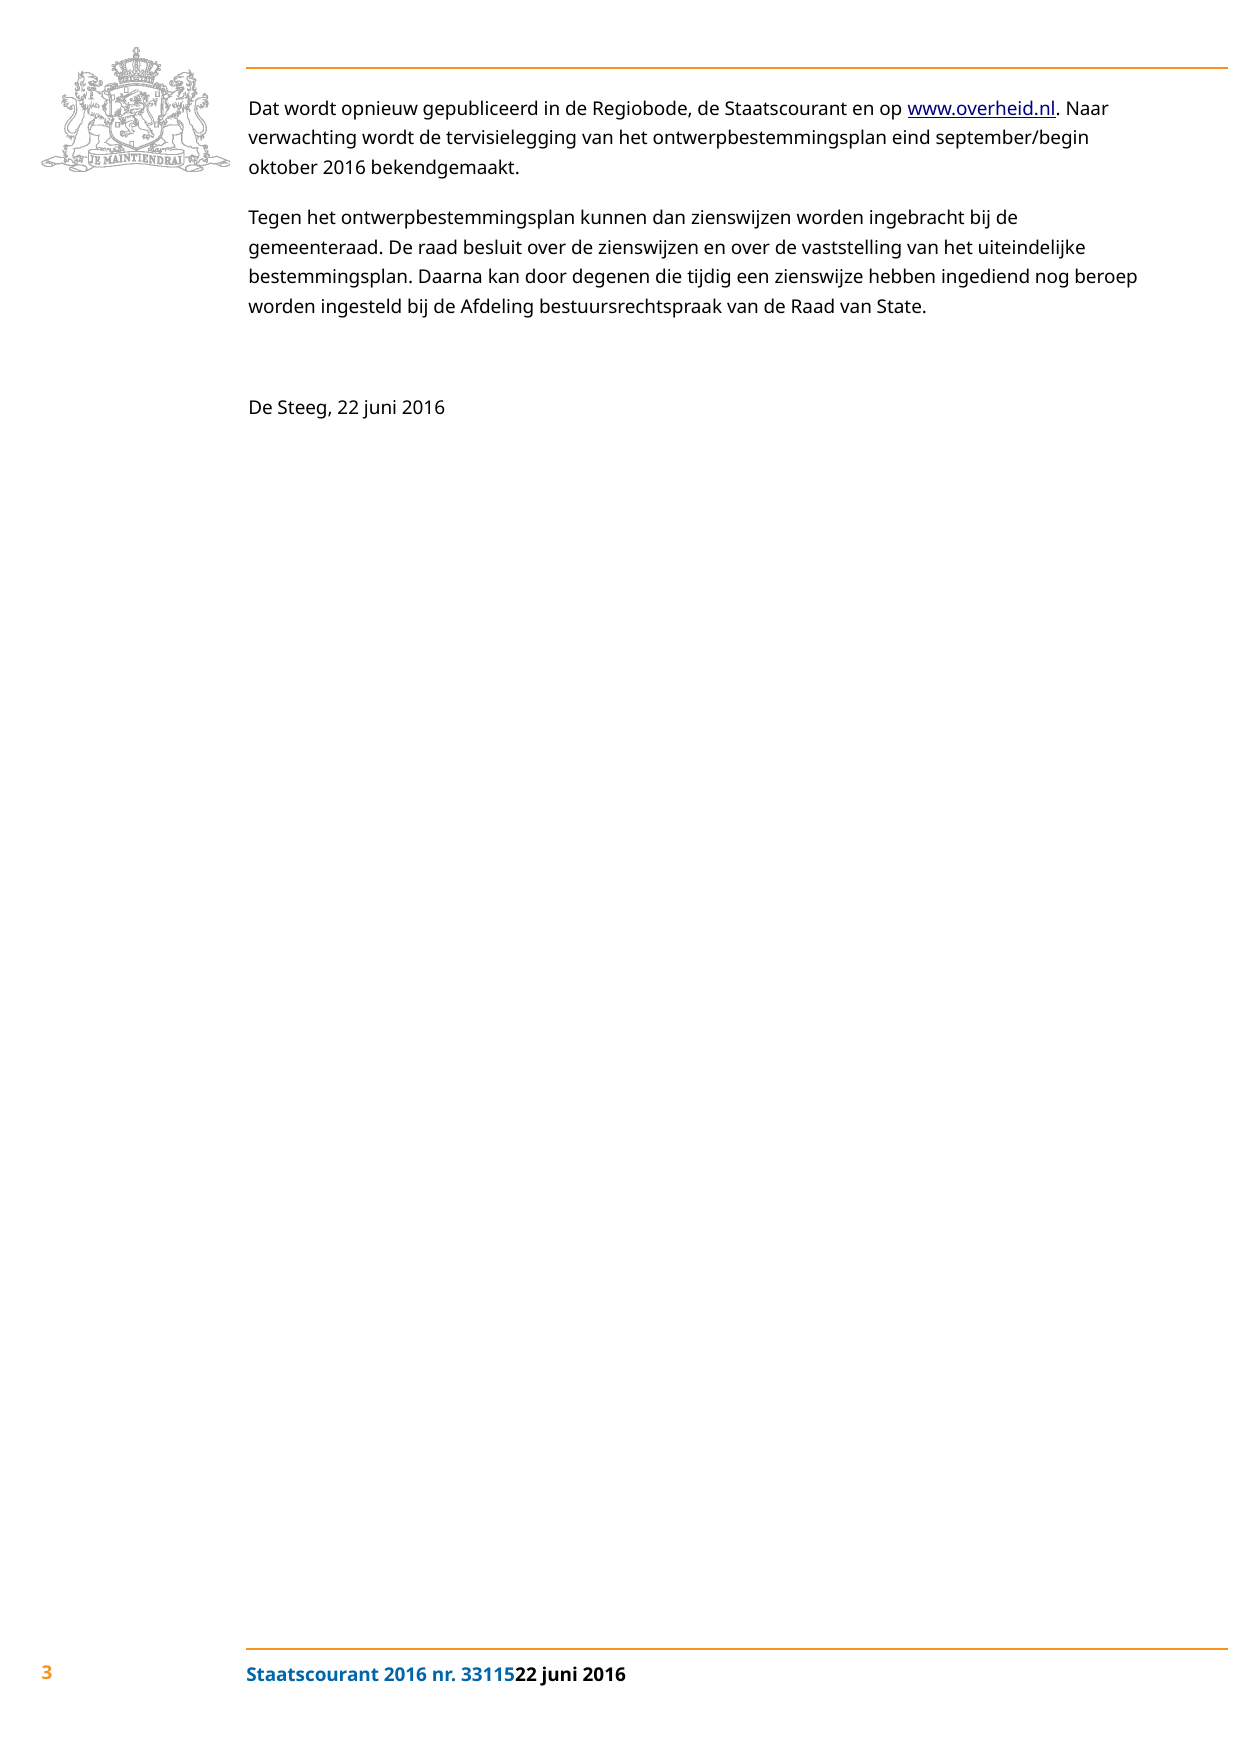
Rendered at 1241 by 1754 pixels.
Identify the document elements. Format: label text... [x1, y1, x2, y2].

text De Steeg, 22 juni 2016 [248, 394, 1152, 420]
text Dat wordt opnieuw gepubliceerd in de Regiobode, de Staatscourant en op www.overheid.nl. Naar verwachting wordt de tervisielegging van het ontwerpbestemmingsplan eind september/begin oktober 2016 bekendgemaakt. [248, 95, 1152, 180]
text Tegen het ontwerpbestemmingsplan kunnen dan zienswijzen worden ingebracht bij de gemeenteraad. De raad besluit over de zienswijzen en over de vaststelling van het uiteindelijke bestemmingsplan. Daarna kan door degenen die tijdig een zienswijze hebben ingediend nog beroep worden ingesteld bij de Afdeling bestuursrechtspraak van de Raad van State. [248, 204, 1152, 319]
picture [41, 47, 231, 172]
